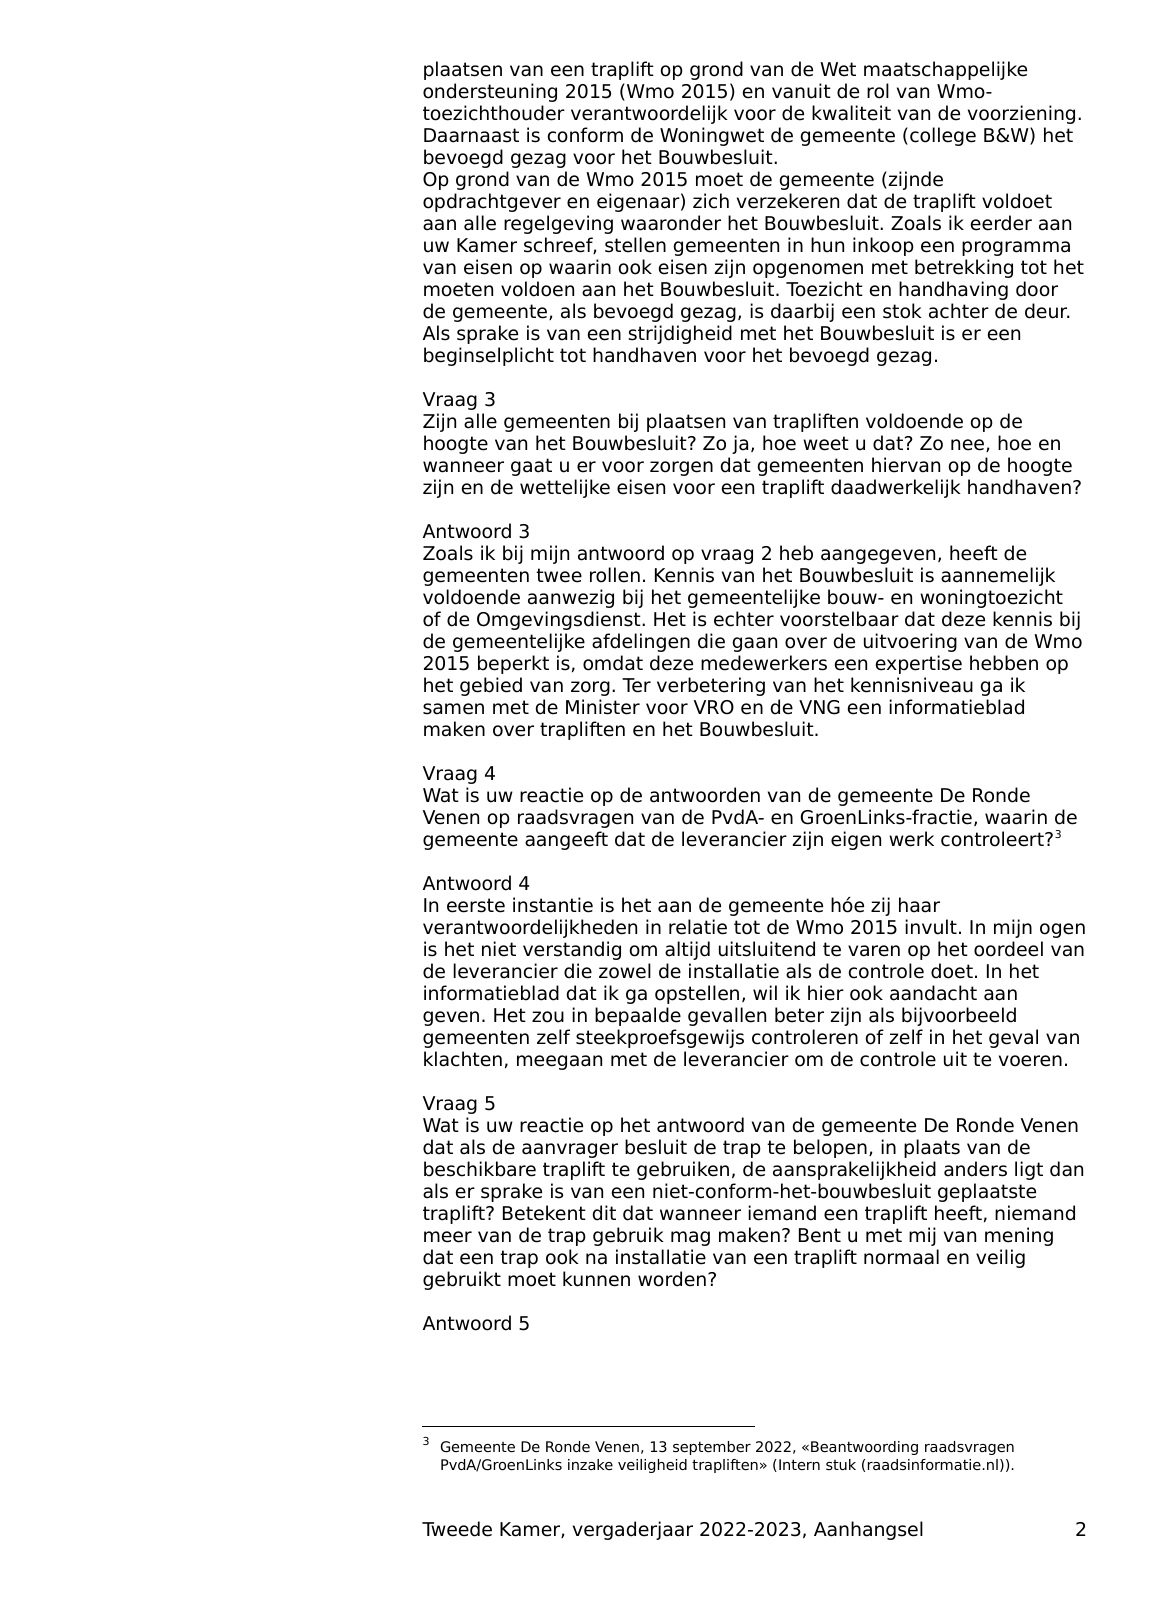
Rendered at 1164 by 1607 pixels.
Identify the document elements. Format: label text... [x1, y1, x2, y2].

text Vraag 3 [422, 389, 1087, 411]
text Gemeente De Ronde Venen, 13 september 2022, «Beantwoording raadsvragen PvdA/GroenLinks inzake veiligheid trapliften» (Intern stuk (raadsinformatie.nl)). [422, 1435, 1087, 1474]
text plaatsen van een traplift op grond van de Wet maatschappelijke ondersteuning 2015 (Wmo 2015) en vanuit de rol van Wmo-toezichthouder verantwoordelijk voor de kwaliteit van de voorziening. Daarnaast is conform de Woningwet de gemeente (college B&W) het bevoegd gezag voor het Bouwbesluit. [422, 59, 1087, 169]
text Vraag 5 [422, 1093, 1087, 1115]
text Antwoord 3 [422, 521, 1087, 543]
text Zijn alle gemeenten bij plaatsen van trapliften voldoende op de hoogte van het Bouwbesluit? Zo ja, hoe weet u dat? Zo nee, hoe en wanneer gaat u er voor zorgen dat gemeenten hiervan op de hoogte zijn en de wettelijke eisen voor een traplift daadwerkelijk handhaven? [422, 411, 1087, 499]
text In eerste instantie is het aan de gemeente hóe zij haar verantwoordelijkheden in relatie tot de Wmo 2015 invult. In mijn ogen is het niet verstandig om altijd uitsluitend te varen op het oordeel van de leverancier die zowel de installatie als de controle doet. In het informatieblad dat ik ga opstellen, wil ik hier ook aandacht aan geven. Het zou in bepaalde gevallen beter zijn als bijvoorbeeld gemeenten zelf steekproefsgewijs controleren of zelf in het geval van klachten, meegaan met de leverancier om de controle uit te voeren. [422, 895, 1087, 1071]
text Wat is uw reactie op de antwoorden van de gemeente De Ronde Venen op raadsvragen van de PvdA- en GroenLinks-fractie, waarin de gemeente aangeeft dat de leverancier zijn eigen werk controleert? [422, 785, 1087, 851]
text Op grond van de Wmo 2015 moet de gemeente (zijnde opdrachtgever en eigenaar) zich verzekeren dat de traplift voldoet aan alle regelgeving waaronder het Bouwbesluit. Zoals ik eerder aan uw Kamer schreef, stellen gemeenten in hun inkoop een programma van eisen op waarin ook eisen zijn opgenomen met betrekking tot het moeten voldoen aan het Bouwbesluit. Toezicht en handhaving door de gemeente, als bevoegd gezag, is daarbij een stok achter de deur. Als sprake is van een strijdigheid met het Bouwbesluit is er een beginselplicht tot handhaven voor het bevoegd gezag. [422, 169, 1087, 367]
text Zoals ik bij mijn antwoord op vraag 2 heb aangegeven, heeft de gemeenten twee rollen. Kennis van het Bouwbesluit is aannemelijk voldoende aanwezig bij het gemeentelijke bouw- en woningtoezicht of de Omgevingsdienst. Het is echter voorstelbaar dat deze kennis bij de gemeentelijke afdelingen die gaan over de uitvoering van de Wmo 2015 beperkt is, omdat deze medewerkers een expertise hebben op het gebied van zorg. Ter verbetering van het kennisniveau ga ik samen met de Minister voor VRO en de VNG een informatieblad maken over trapliften en het Bouwbesluit. [422, 543, 1087, 741]
text Vraag 4 [422, 763, 1087, 785]
text Antwoord 4 [422, 873, 1087, 895]
text Wat is uw reactie op het antwoord van de gemeente De Ronde Venen dat als de aanvrager besluit de trap te belopen, in plaats van de beschikbare traplift te gebruiken, de aansprakelijkheid anders ligt dan als er sprake is van een niet-conform-het-bouwbesluit geplaatste traplift? Betekent dit dat wanneer iemand een traplift heeft, niemand meer van de trap gebruik mag maken? Bent u met mij van mening dat een trap ook na installatie van een traplift normaal en veilig gebruikt moet kunnen worden? [422, 1115, 1087, 1291]
text Antwoord 5 [422, 1313, 1087, 1335]
